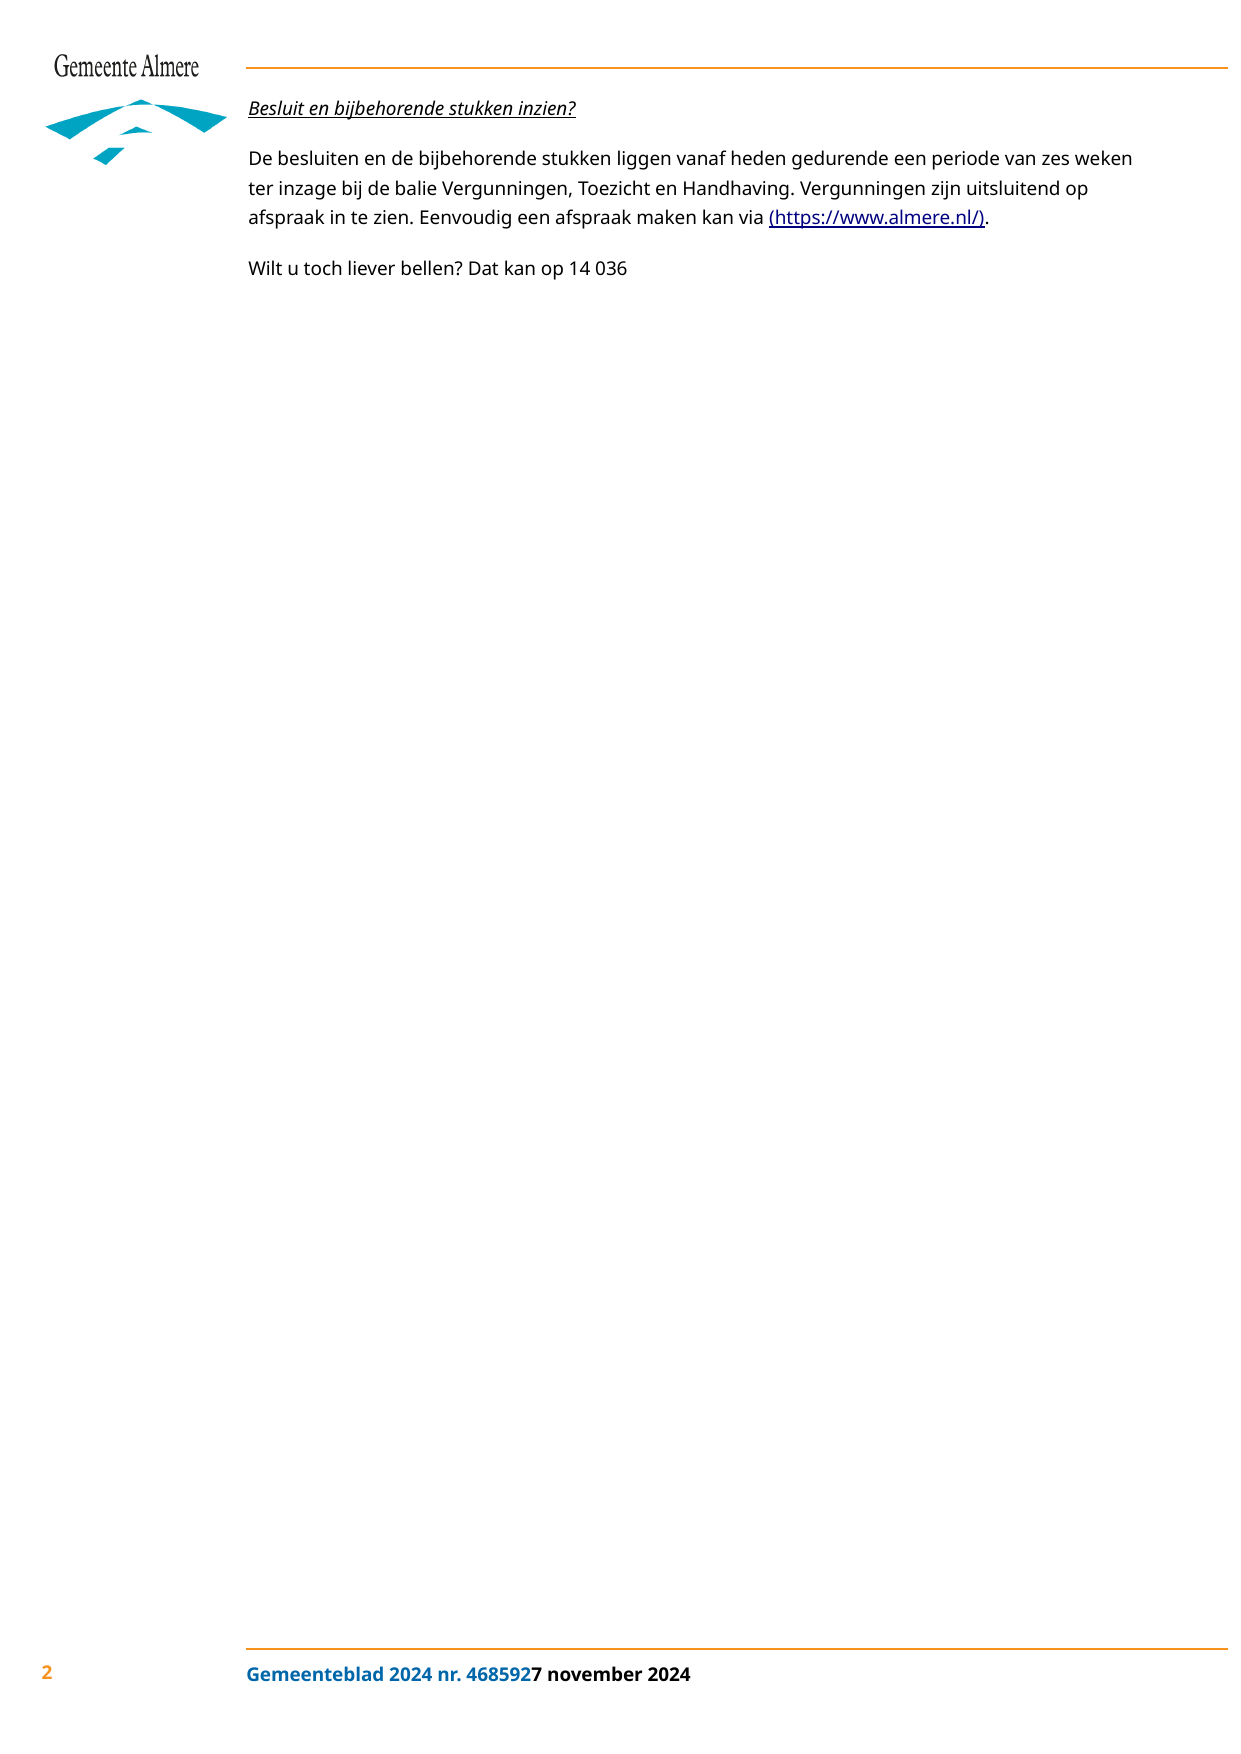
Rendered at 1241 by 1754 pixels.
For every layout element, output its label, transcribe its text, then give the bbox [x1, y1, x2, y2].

text Besluit en bijbehorende stukken inzien? [248, 95, 1152, 121]
picture [41, 47, 231, 172]
text Wilt u toch liever bellen? Dat kan op 14 036 [248, 255, 1152, 281]
text De besluiten en de bijbehorende stukken liggen vanaf heden gedurende een periode van zes weken ter inzage bij de balie Vergunningen, Toezicht en Handhaving. Vergunningen zijn uitsluitend op afspraak in te zien. Eenvoudig een afspraak maken kan via (https://www.almere.nl/). [248, 145, 1152, 230]
